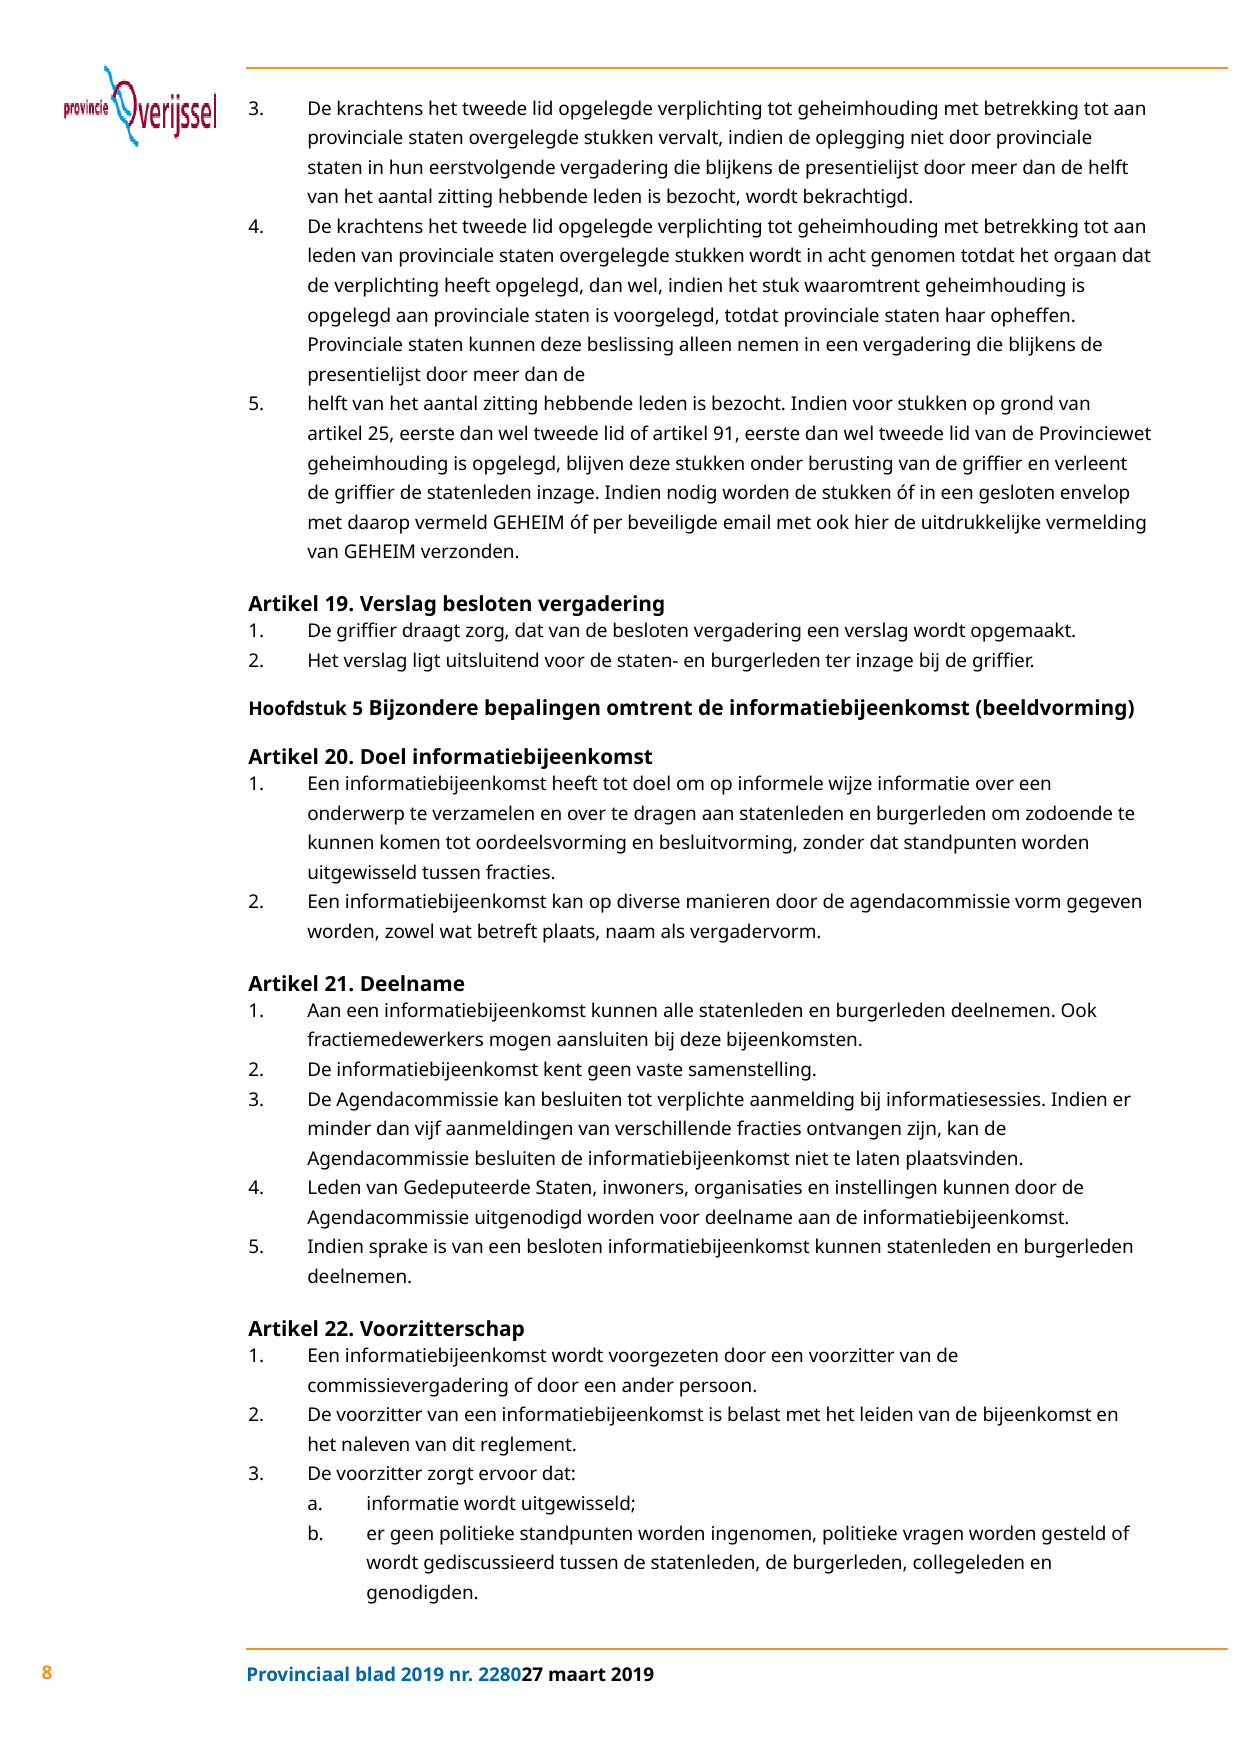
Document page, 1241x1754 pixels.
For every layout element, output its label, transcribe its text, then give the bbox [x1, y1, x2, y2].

text Artikel 22. Voorzitterschap [248, 1314, 1152, 1342]
list Het verslag ligt uitsluitend voor de staten- en burgerleden ter inzage bij de griffier. [248, 647, 1152, 673]
list Indien sprake is van een besloten informatiebijeenkomst kunnen statenleden en burgerleden deelnemen. [248, 1234, 1152, 1289]
text Artikel 21. Deelname [248, 969, 1152, 997]
list Leden van Gedeputeerde Staten, inwoners, organisaties en instellingen kunnen door de Agendacommissie uitgenodigd worden voor deelname aan de informatiebijeenkomst. [248, 1174, 1152, 1230]
list De voorzitter zorgt ervoor dat: [248, 1461, 1152, 1486]
list De voorzitter van een informatiebijeenkomst is belast met het leiden van de bijeenkomst en het naleven van dit reglement. [248, 1401, 1152, 1457]
list Een informatiebijeenkomst kan op diverse manieren door de agendacommissie vorm gegeven worden, zowel wat betreft plaats, naam als vergadervorm. [248, 889, 1152, 944]
picture [41, 47, 231, 172]
list De griffier draagt zorg, dat van de besloten vergadering een verslag wordt opgemaakt. [248, 617, 1152, 643]
text Hoofdstuk 5 Bijzondere bepalingen omtrent de informatiebijeenkomst (beeldvorming) [248, 693, 1152, 721]
list informatie wordt uitgewisseld; [307, 1490, 1152, 1516]
list Een informatiebijeenkomst heeft tot doel om op informele wijze informatie over een onderwerp te verzamelen en over te dragen aan statenleden en burgerleden om zodoende te kunnen komen tot oordeelsvorming en besluitvorming, zonder dat standpunten worden uitgewisseld tussen fracties. [248, 770, 1152, 885]
list De Agendacommissie kan besluiten tot verplichte aanmelding bij informatiesessies. Indien er minder dan vijf aanmeldingen van verschillende fracties ontvangen zijn, kan de Agendacommissie besluiten de informatiebijeenkomst niet te laten plaatsvinden. [248, 1086, 1152, 1171]
list De informatiebijeenkomst kent geen vaste samenstelling. [248, 1056, 1152, 1082]
list Aan een informatiebijeenkomst kunnen alle statenleden en burgerleden deelnemen. Ook fractiemedewerkers mogen aansluiten bij deze bijeenkomsten. [248, 997, 1152, 1052]
text Artikel 20. Doel informatiebijeenkomst [248, 742, 1152, 770]
list Een informatiebijeenkomst wordt voorgezeten door een voorzitter van de commissievergadering of door een ander persoon. [248, 1342, 1152, 1397]
list De krachtens het tweede lid opgelegde verplichting tot geheimhouding met betrekking tot aan provinciale staten overgelegde stukken vervalt, indien de oplegging niet door provinciale staten in hun eerstvolgende vergadering die blijkens de presentielijst door meer dan de helft van het aantal zitting hebbende leden is bezocht, wordt bekrachtigd. [248, 95, 1152, 209]
list De krachtens het tweede lid opgelegde verplichting tot geheimhouding met betrekking tot aan leden van provinciale staten overgelegde stukken wordt in acht genomen totdat het orgaan dat de verplichting heeft opgelegd, dan wel, indien het stuk waaromtrent geheimhouding is opgelegd aan provinciale staten is voorgelegd, totdat provinciale staten haar opheffen. Provinciale staten kunnen deze beslissing alleen nemen in een vergadering die blijkens de presentielijst door meer dan de [248, 213, 1152, 387]
list er geen politieke standpunten worden ingenomen, politieke vragen worden gesteld of wordt gediscussieerd tussen de statenleden, de burgerleden, collegeleden en genodigden. [307, 1520, 1152, 1604]
text Artikel 19. Verslag besloten vergadering [248, 589, 1152, 617]
list helft van het aantal zitting hebbende leden is bezocht. Indien voor stukken op grond van artikel 25, eerste dan wel tweede lid of artikel 91, eerste dan wel tweede lid van de Provinciewet geheimhouding is opgelegd, blijven deze stukken onder berusting van de griffier en verleent de griffier de statenleden inzage. Indien nodig worden de stukken óf in een gesloten envelop met daarop vermeld GEHEIM óf per beveiligde email met ook hier de uitdrukkelijke vermelding van GEHEIM verzonden. [248, 391, 1152, 564]
